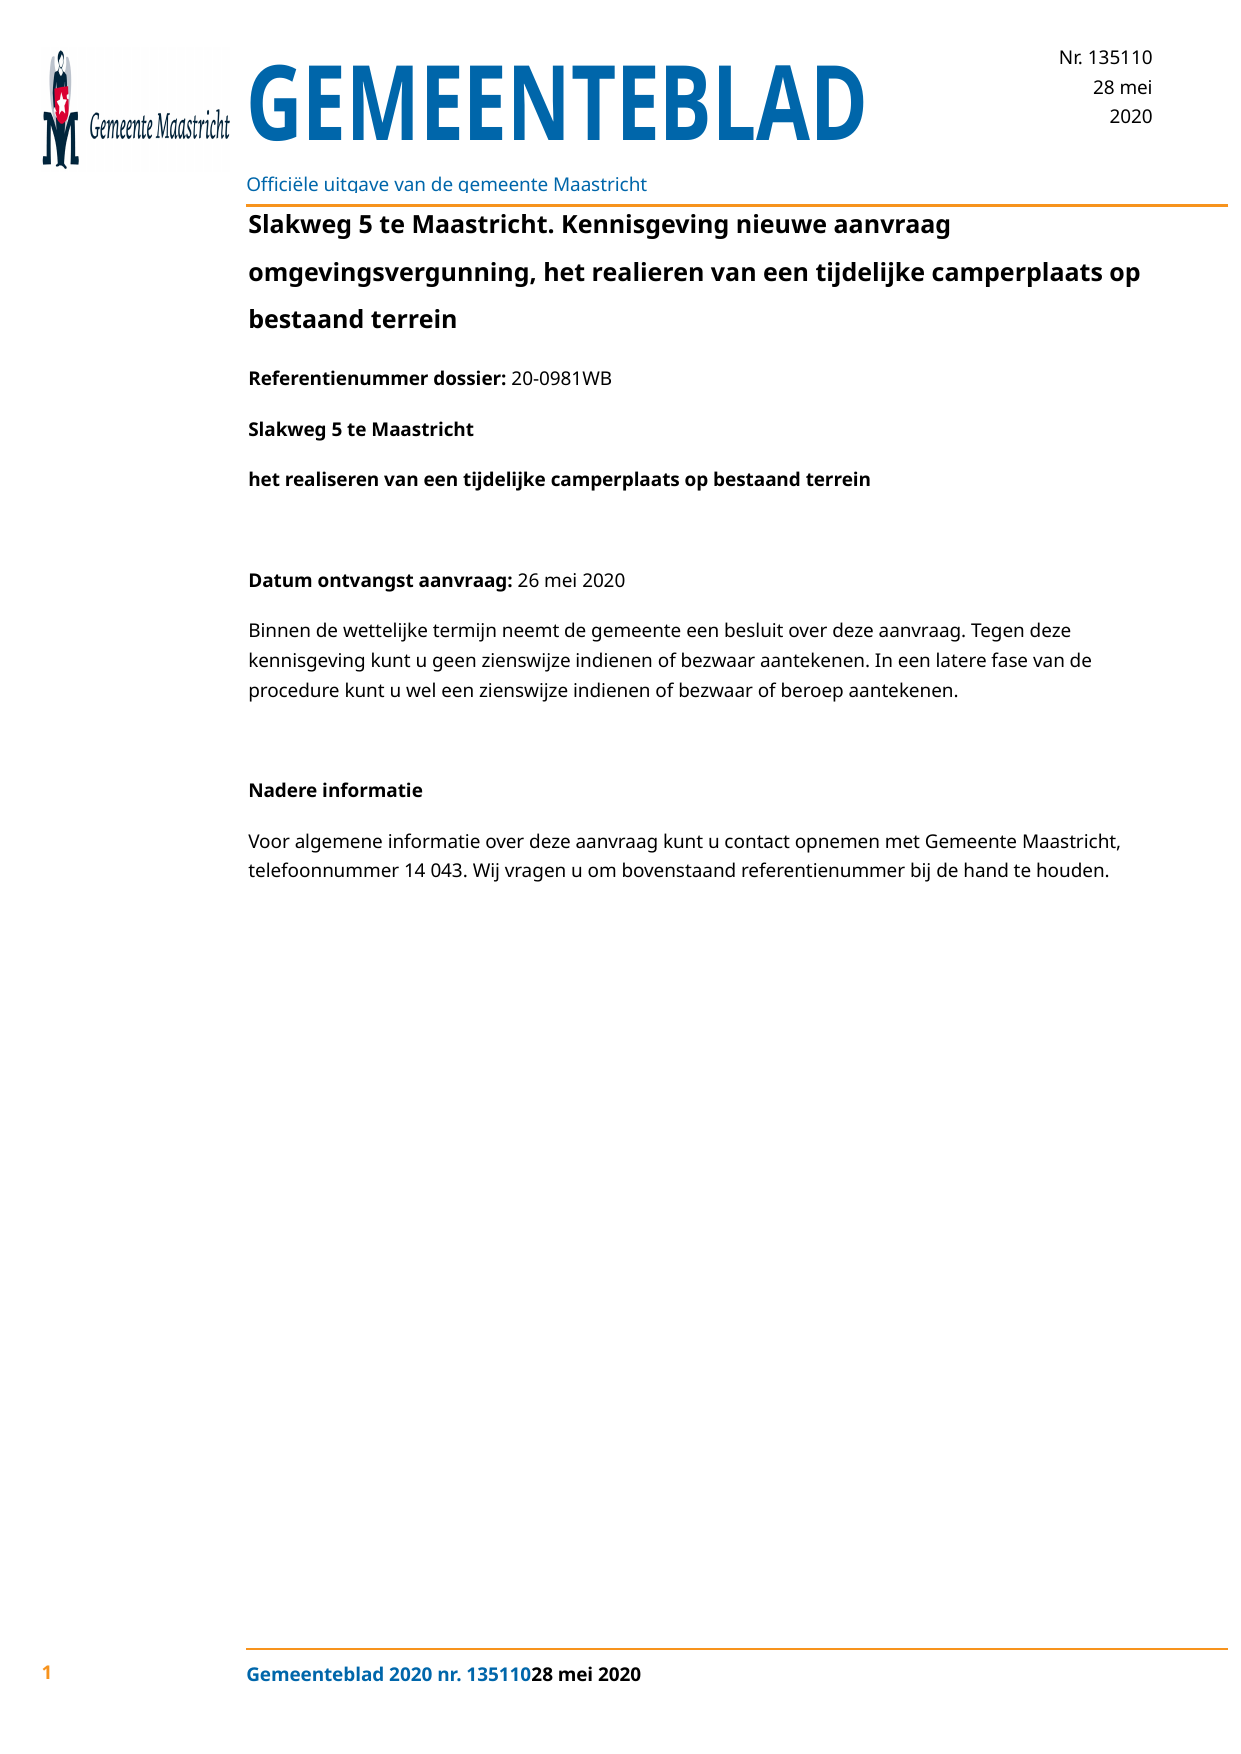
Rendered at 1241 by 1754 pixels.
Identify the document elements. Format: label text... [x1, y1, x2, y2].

text Voor algemene informatie over deze aanvraag kunt u contact opnemen met Gemeente Maastricht, telefoonnummer 14 043. Wij vragen u om bovenstaand referentienummer bij de hand te houden. [248, 828, 1152, 883]
text Datum ontvangst aanvraag: 26 mei 2020 [248, 567, 1152, 593]
text Slakweg 5 te Maastricht. Kennisgeving nieuwe aanvraag omgevingsvergunning, het realieren van een tijdelijke camperplaats op bestaand terrein [248, 207, 1152, 336]
picture [41, 47, 231, 172]
text Slakweg 5 te Maastricht [248, 416, 1152, 442]
text Binnen de wettelijke termijn neemt de gemeente een besluit over deze aanvraag. Tegen deze kennisgeving kunt u geen zienswijze indienen of bezwaar aantekenen. In een latere fase van de procedure kunt u wel een zienswijze indienen of bezwaar of beroep aantekenen. [248, 618, 1152, 702]
text Referentienummer dossier: 20-0981WB [248, 366, 1152, 391]
text Nadere informatie [248, 778, 1152, 803]
text het realiseren van een tijdelijke camperplaats op bestaand terrein [248, 466, 1152, 492]
